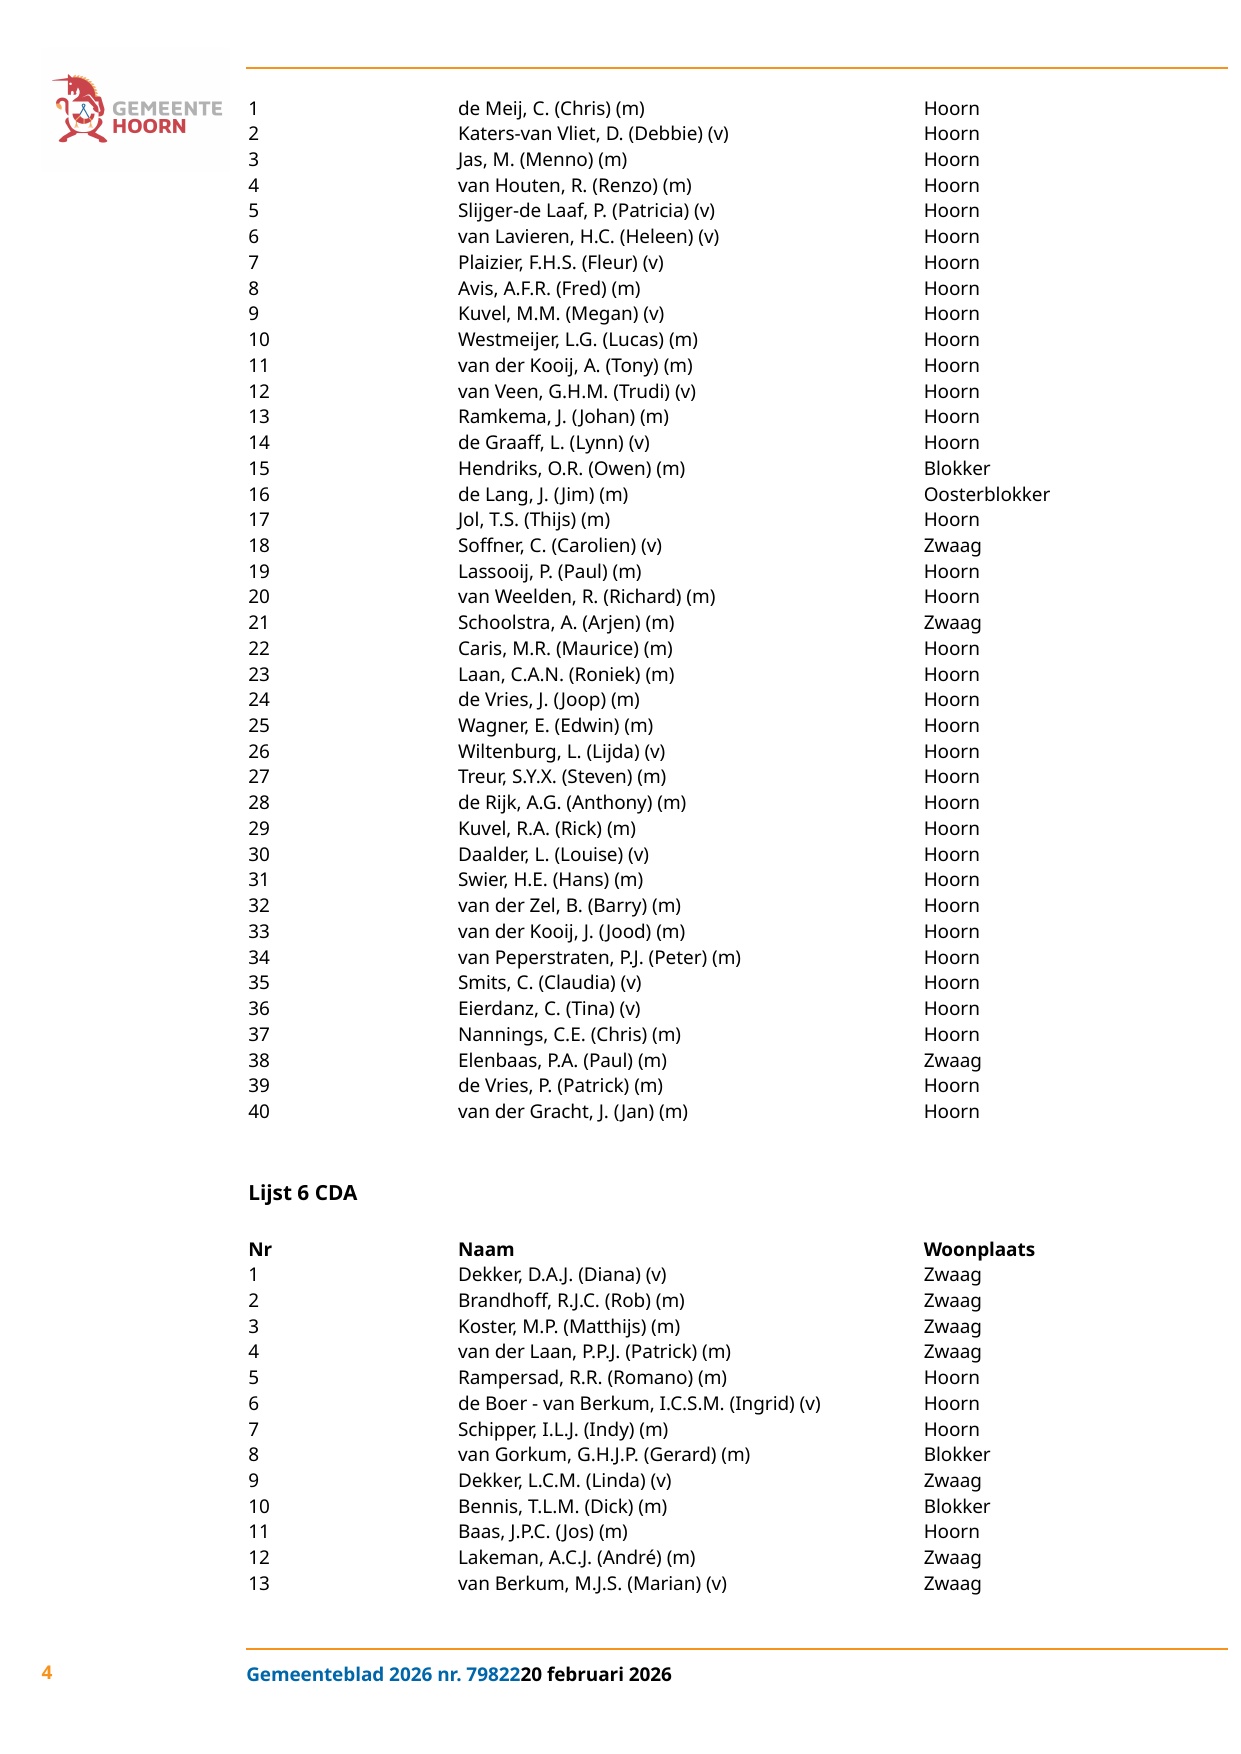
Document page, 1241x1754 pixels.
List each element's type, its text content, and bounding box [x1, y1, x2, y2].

table_cell Zwaag [924, 609, 1152, 635]
table_cell 33 [248, 918, 458, 944]
table_cell 11 [248, 1519, 458, 1544]
table_cell 27 [248, 764, 458, 789]
table_cell Baas, J.P.C. (Jos) (m) [458, 1519, 923, 1544]
table_cell 10 [248, 326, 458, 352]
table_cell van Houten, R. (Renzo) (m) [458, 172, 923, 198]
table_cell Brandhoff, R.J.C. (Rob) (m) [458, 1287, 923, 1313]
table_cell Zwaag [924, 1313, 1152, 1339]
table_cell 1 [248, 1261, 458, 1287]
table_cell Hoorn [924, 224, 1152, 249]
table_cell van Berkum, M.J.S. (Marian) (v) [458, 1570, 923, 1596]
table_cell Daalder, L. (Louise) (v) [458, 841, 923, 867]
table_cell Zwaag [924, 1339, 1152, 1364]
table_cell Hoorn [924, 687, 1152, 712]
table_cell Koster, M.P. (Matthijs) (m) [458, 1313, 923, 1339]
table_cell 4 [248, 1339, 458, 1364]
table_cell Zwaag [924, 1570, 1152, 1596]
table_cell Hoorn [924, 995, 1152, 1021]
table_cell Kuvel, R.A. (Rick) (m) [458, 815, 923, 841]
table_cell Dekker, D.A.J. (Diana) (v) [458, 1261, 923, 1287]
table_cell Wiltenburg, L. (Lijda) (v) [458, 738, 923, 764]
text Lijst 6 CDA [248, 1178, 1152, 1206]
table_cell 23 [248, 661, 458, 687]
table_cell 18 [248, 532, 458, 558]
table_cell 25 [248, 712, 458, 738]
table_cell 5 [248, 1364, 458, 1390]
table_cell Hoorn [924, 95, 1152, 121]
table_cell Hoorn [924, 378, 1152, 403]
table_cell van Weelden, R. (Richard) (m) [458, 584, 923, 609]
table_cell 37 [248, 1021, 458, 1047]
table_cell Hoorn [924, 121, 1152, 146]
table_cell Hoorn [924, 198, 1152, 223]
table_cell de Rijk, A.G. (Anthony) (m) [458, 790, 923, 815]
table_cell Zwaag [924, 532, 1152, 558]
table_cell 40 [248, 1098, 458, 1124]
table_cell 15 [248, 455, 458, 481]
table_cell 2 [248, 121, 458, 146]
table_cell Hoorn [924, 1416, 1152, 1442]
table_cell Swier, H.E. (Hans) (m) [458, 867, 923, 892]
table_cell van der Laan, P.P.J. (Patrick) (m) [458, 1339, 923, 1364]
table_cell Hoorn [924, 790, 1152, 815]
table_cell Laan, C.A.N. (Roniek) (m) [458, 661, 923, 687]
table_cell 20 [248, 584, 458, 609]
table_cell 5 [248, 198, 458, 223]
table_cell Hoorn [924, 1519, 1152, 1544]
table_header Nr [248, 1236, 458, 1261]
table_cell Schipper, I.L.J. (Indy) (m) [458, 1416, 923, 1442]
table_cell 11 [248, 352, 458, 378]
table_cell Elenbaas, P.A. (Paul) (m) [458, 1047, 923, 1072]
table_cell 17 [248, 506, 458, 532]
table_cell Rampersad, R.R. (Romano) (m) [458, 1364, 923, 1390]
table_cell Hoorn [924, 1021, 1152, 1047]
table_cell 24 [248, 687, 458, 712]
table_cell van Peperstraten, P.J. (Peter) (m) [458, 944, 923, 969]
table_cell Eierdanz, C. (Tina) (v) [458, 995, 923, 1021]
table_cell van der Gracht, J. (Jan) (m) [458, 1098, 923, 1124]
table_cell van Veen, G.H.M. (Trudi) (v) [458, 378, 923, 403]
table_cell de Boer - van Berkum, I.C.S.M. (Ingrid) (v) [458, 1390, 923, 1416]
picture [41, 47, 231, 172]
table_cell Hoorn [924, 275, 1152, 301]
table_cell Hoorn [924, 352, 1152, 378]
table_cell 13 [248, 404, 458, 429]
table_cell Hoorn [924, 867, 1152, 892]
table_cell Hoorn [924, 738, 1152, 764]
table_cell 8 [248, 1442, 458, 1467]
table_cell Westmeijer, L.G. (Lucas) (m) [458, 326, 923, 352]
table_cell 28 [248, 790, 458, 815]
table_cell Hoorn [924, 841, 1152, 867]
table_cell Hoorn [924, 918, 1152, 944]
table_cell de Lang, J. (Jim) (m) [458, 481, 923, 506]
table_cell 22 [248, 635, 458, 661]
table_cell 30 [248, 841, 458, 867]
table_cell 16 [248, 481, 458, 506]
table_cell Hoorn [924, 712, 1152, 738]
table_cell 38 [248, 1047, 458, 1072]
table_cell Blokker [924, 1442, 1152, 1467]
table_cell 31 [248, 867, 458, 892]
table_cell Hoorn [924, 1390, 1152, 1416]
table_cell Bennis, T.L.M. (Dick) (m) [458, 1493, 923, 1519]
table_cell Dekker, L.C.M. (Linda) (v) [458, 1467, 923, 1493]
table_cell 39 [248, 1073, 458, 1098]
table_cell Hendriks, O.R. (Owen) (m) [458, 455, 923, 481]
table_cell 4 [248, 172, 458, 198]
table_cell 34 [248, 944, 458, 969]
table_cell van der Zel, B. (Barry) (m) [458, 893, 923, 918]
table_cell Hoorn [924, 301, 1152, 326]
table_cell Lakeman, A.C.J. (André) (m) [458, 1545, 923, 1570]
table_cell 1 [248, 95, 458, 121]
table_cell Jol, T.S. (Thijs) (m) [458, 506, 923, 532]
table_cell Hoorn [924, 1073, 1152, 1098]
table_cell 9 [248, 1467, 458, 1493]
table_cell Hoorn [924, 944, 1152, 969]
table_cell Zwaag [924, 1261, 1152, 1287]
table_cell 6 [248, 1390, 458, 1416]
table_cell Hoorn [924, 635, 1152, 661]
table_cell Zwaag [924, 1545, 1152, 1570]
table_cell 19 [248, 558, 458, 584]
table_cell 21 [248, 609, 458, 635]
table_cell Schoolstra, A. (Arjen) (m) [458, 609, 923, 635]
table_cell 7 [248, 1416, 458, 1442]
table_cell Hoorn [924, 1098, 1152, 1124]
table_cell Wagner, E. (Edwin) (m) [458, 712, 923, 738]
table_cell Nannings, C.E. (Chris) (m) [458, 1021, 923, 1047]
table_cell 2 [248, 1287, 458, 1313]
table_header Woonplaats [924, 1236, 1152, 1261]
table_cell Blokker [924, 1493, 1152, 1519]
table_cell Hoorn [924, 893, 1152, 918]
table_cell 12 [248, 378, 458, 403]
table_cell Smits, C. (Claudia) (v) [458, 970, 923, 995]
table_cell 36 [248, 995, 458, 1021]
table_cell Zwaag [924, 1287, 1152, 1313]
table_cell de Meij, C. (Chris) (m) [458, 95, 923, 121]
table_cell Hoorn [924, 429, 1152, 455]
table_cell Hoorn [924, 506, 1152, 532]
table_cell 9 [248, 301, 458, 326]
table_cell Slijger-de Laaf, P. (Patricia) (v) [458, 198, 923, 223]
table_cell 3 [248, 1313, 458, 1339]
table_cell Katers-van Vliet, D. (Debbie) (v) [458, 121, 923, 146]
table_cell Hoorn [924, 558, 1152, 584]
table_cell de Graaff, L. (Lynn) (v) [458, 429, 923, 455]
table_cell Plaizier, F.H.S. (Fleur) (v) [458, 249, 923, 275]
table_cell 8 [248, 275, 458, 301]
table_cell van Lavieren, H.C. (Heleen) (v) [458, 224, 923, 249]
table_cell 35 [248, 970, 458, 995]
table_cell Lassooij, P. (Paul) (m) [458, 558, 923, 584]
table_cell Hoorn [924, 146, 1152, 172]
table_cell 32 [248, 893, 458, 918]
table_cell Hoorn [924, 970, 1152, 995]
table_cell Hoorn [924, 1364, 1152, 1390]
table_cell Ramkema, J. (Johan) (m) [458, 404, 923, 429]
table_cell van der Kooij, J. (Jood) (m) [458, 918, 923, 944]
table_cell Hoorn [924, 584, 1152, 609]
table_cell 14 [248, 429, 458, 455]
table_cell de Vries, P. (Patrick) (m) [458, 1073, 923, 1098]
table_cell de Vries, J. (Joop) (m) [458, 687, 923, 712]
table_cell 10 [248, 1493, 458, 1519]
table_cell Hoorn [924, 661, 1152, 687]
table_cell Kuvel, M.M. (Megan) (v) [458, 301, 923, 326]
table_cell Hoorn [924, 815, 1152, 841]
table_cell van Gorkum, G.H.J.P. (Gerard) (m) [458, 1442, 923, 1467]
table_cell Zwaag [924, 1047, 1152, 1072]
table_cell Hoorn [924, 249, 1152, 275]
table_cell Hoorn [924, 764, 1152, 789]
table_cell Hoorn [924, 404, 1152, 429]
table_cell Hoorn [924, 326, 1152, 352]
table_cell Hoorn [924, 172, 1152, 198]
table_header Naam [458, 1236, 923, 1261]
table_cell Caris, M.R. (Maurice) (m) [458, 635, 923, 661]
table_cell 6 [248, 224, 458, 249]
table_cell van der Kooij, A. (Tony) (m) [458, 352, 923, 378]
table_cell Blokker [924, 455, 1152, 481]
table_cell Soffner, C. (Carolien) (v) [458, 532, 923, 558]
table_cell Avis, A.F.R. (Fred) (m) [458, 275, 923, 301]
table_cell Treur, S.Y.X. (Steven) (m) [458, 764, 923, 789]
table_cell Oosterblokker [924, 481, 1152, 506]
table_cell Jas, M. (Menno) (m) [458, 146, 923, 172]
table_cell 3 [248, 146, 458, 172]
table_cell Zwaag [924, 1467, 1152, 1493]
table_cell 12 [248, 1545, 458, 1570]
table_cell 13 [248, 1570, 458, 1596]
table_cell 29 [248, 815, 458, 841]
table_cell 26 [248, 738, 458, 764]
table_cell 7 [248, 249, 458, 275]
